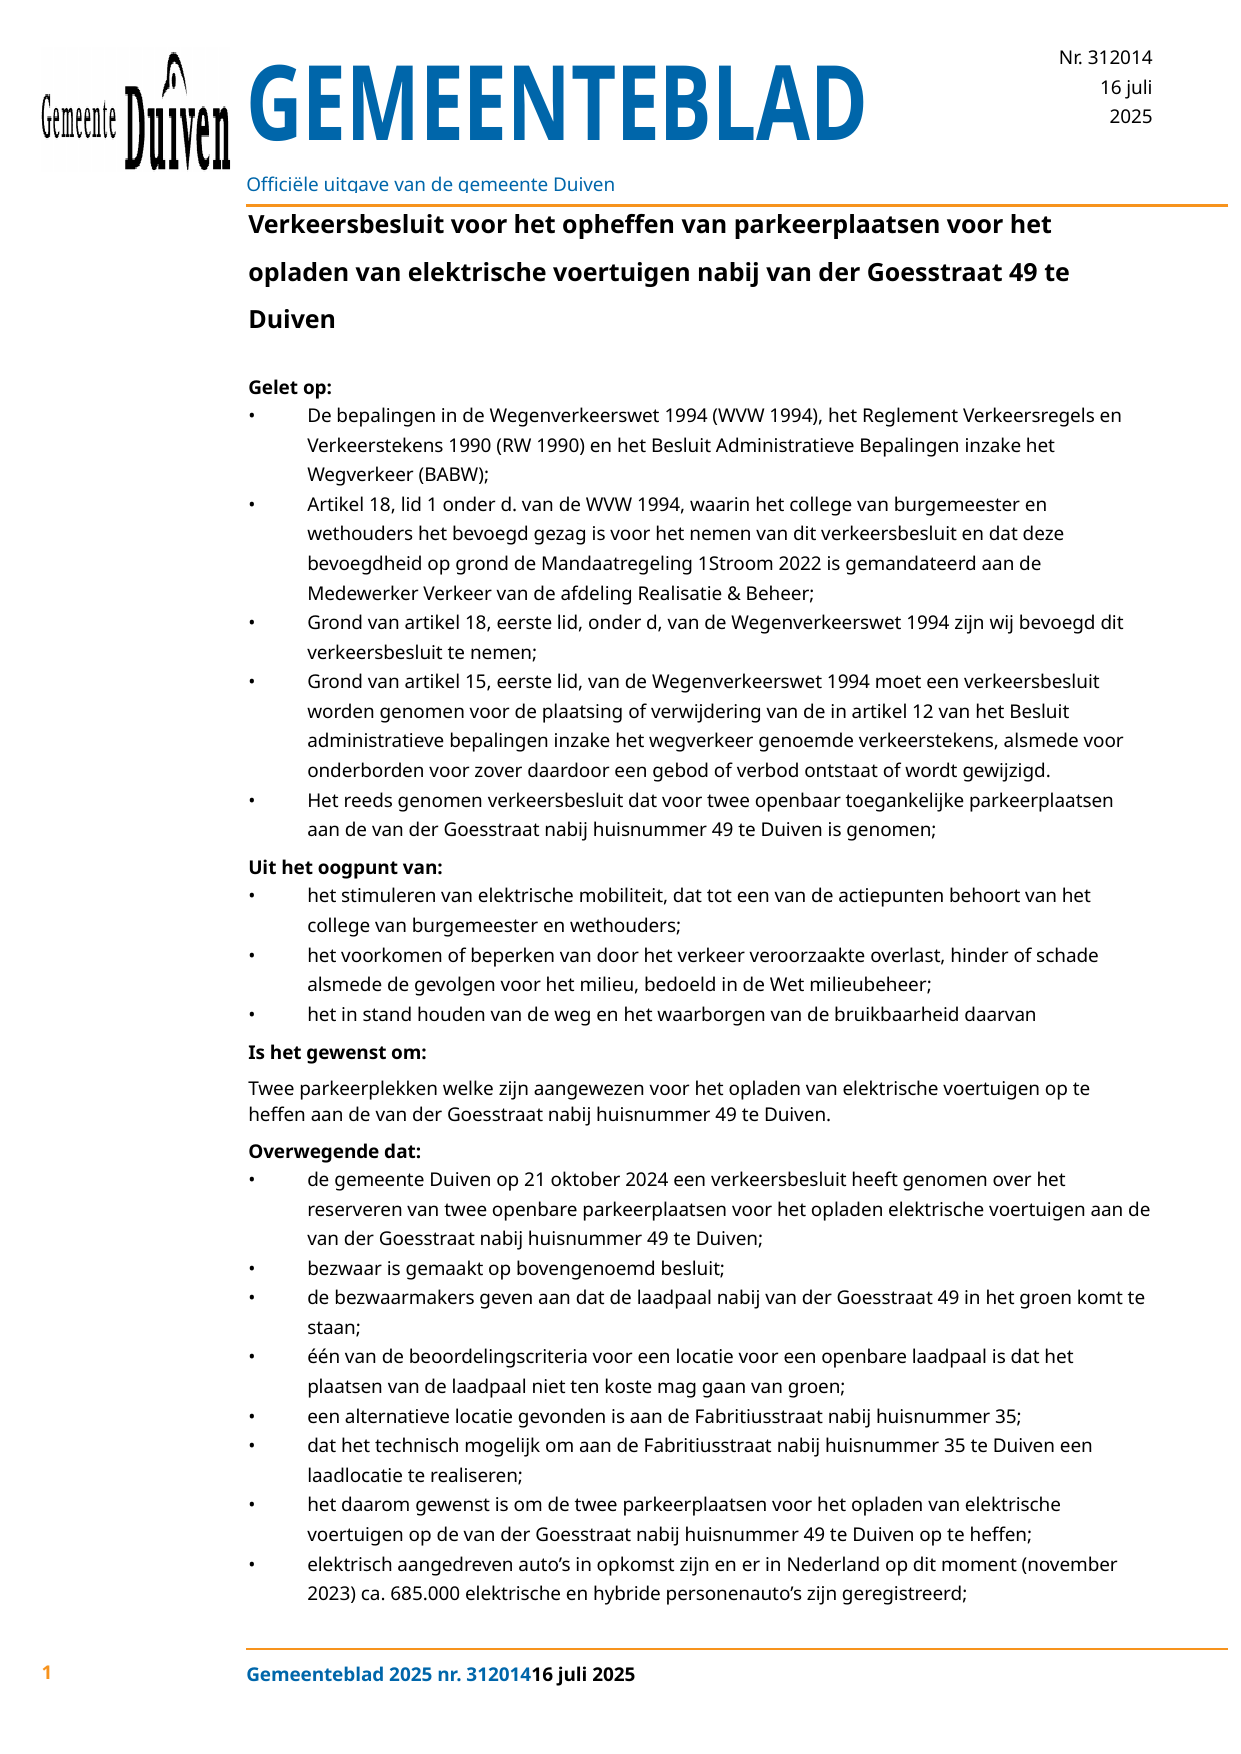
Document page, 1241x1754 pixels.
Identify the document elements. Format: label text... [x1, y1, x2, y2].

text Uit het oogpunt van: [248, 854, 1152, 880]
list Grond van artikel 18, eerste lid, onder d, van de Wegenverkeerswet 1994 zijn wij bevoegd dit verkeersbesluit te nemen; [248, 609, 1152, 664]
list bezwaar is gemaakt op bovengenoemd besluit; [248, 1255, 1152, 1281]
list de bezwaarmakers geven aan dat de laadpaal nabij van der Goesstraat 49 in het groen komt te staan; [248, 1284, 1152, 1340]
list De bepalingen in de Wegenverkeerswet 1994 (WVW 1994), het Reglement Verkeersregels en Verkeerstekens 1990 (RW 1990) en het Besluit Administratieve Bepalingen inzake het Wegverkeer (BABW); [248, 402, 1152, 487]
text Twee parkeerplekken welke zijn aangewezen voor het opladen van elektrische voertuigen op te heffen aan de van der Goesstraat nabij huisnummer 49 te Duiven. [248, 1076, 1152, 1127]
list het daarom gewenst is om de twee parkeerplaatsen voor het opladen van elektrische voertuigen op de van der Goesstraat nabij huisnummer 49 te Duiven op te heffen; [248, 1492, 1152, 1547]
picture [41, 47, 231, 172]
text Gelet op: [248, 374, 1152, 399]
list het in stand houden van de weg en het waarborgen van de bruikbaarheid daarvan [248, 1001, 1152, 1027]
list Artikel 18, lid 1 onder d. van de WVW 1994, waarin het college van burgemeester en wethouders het bevoegd gezag is voor het nemen van dit verkeersbesluit en dat deze bevoegdheid op grond de Mandaatregeling 1Stroom 2022 is gemandateerd aan de Medewerker Verkeer van de afdeling Realisatie & Beheer; [248, 491, 1152, 605]
list een alternatieve locatie gevonden is aan de Fabritiusstraat nabij huisnummer 35; [248, 1403, 1152, 1429]
list de gemeente Duiven op 21 oktober 2024 een verkeersbesluit heeft genomen over het reserveren van twee openbare parkeerplaatsen voor het opladen elektrische voertuigen aan de van der Goesstraat nabij huisnummer 49 te Duiven; [248, 1166, 1152, 1251]
list één van de beoordelingscriteria voor een locatie voor een openbare laadpaal is dat het plaatsen van de laadpaal niet ten koste mag gaan van groen; [248, 1344, 1152, 1399]
list Het reeds genomen verkeersbesluit dat voor twee openbaar toegankelijke parkeerplaatsen aan de van der Goesstraat nabij huisnummer 49 te Duiven is genomen; [248, 787, 1152, 842]
text Is het gewenst om: [248, 1039, 1152, 1064]
text Verkeersbesluit voor het opheffen van parkeerplaatsen voor het opladen van elektrische voertuigen nabij van der Goesstraat 49 te Duiven [248, 207, 1152, 336]
list het voorkomen of beperken van door het verkeer veroorzaakte overlast, hinder of schade alsmede de gevolgen voor het milieu, bedoeld in de Wet milieubeheer; [248, 942, 1152, 997]
list het stimuleren van elektrische mobiliteit, dat tot een van de actiepunten behoort van het college van burgemeester en wethouders; [248, 883, 1152, 938]
list elektrisch aangedreven auto’s in opkomst zijn en er in Nederland op dit moment (november 2023) ca. 685.000 elektrische en hybride personenauto’s zijn geregistreerd; [248, 1551, 1152, 1606]
text Overwegende dat: [248, 1138, 1152, 1164]
list Grond van artikel 15, eerste lid, van de Wegenverkeerswet 1994 moet een verkeersbesluit worden genomen voor de plaatsing of verwijdering van de in artikel 12 van het Besluit administratieve bepalingen inzake het wegverkeer genoemde verkeerstekens, alsmede voor onderborden voor zover daardoor een gebod of verbod ontstaat of wordt gewijzigd. [248, 668, 1152, 783]
list dat het technisch mogelijk om aan de Fabritiusstraat nabij huisnummer 35 te Duiven een laadlocatie te realiseren; [248, 1432, 1152, 1488]
